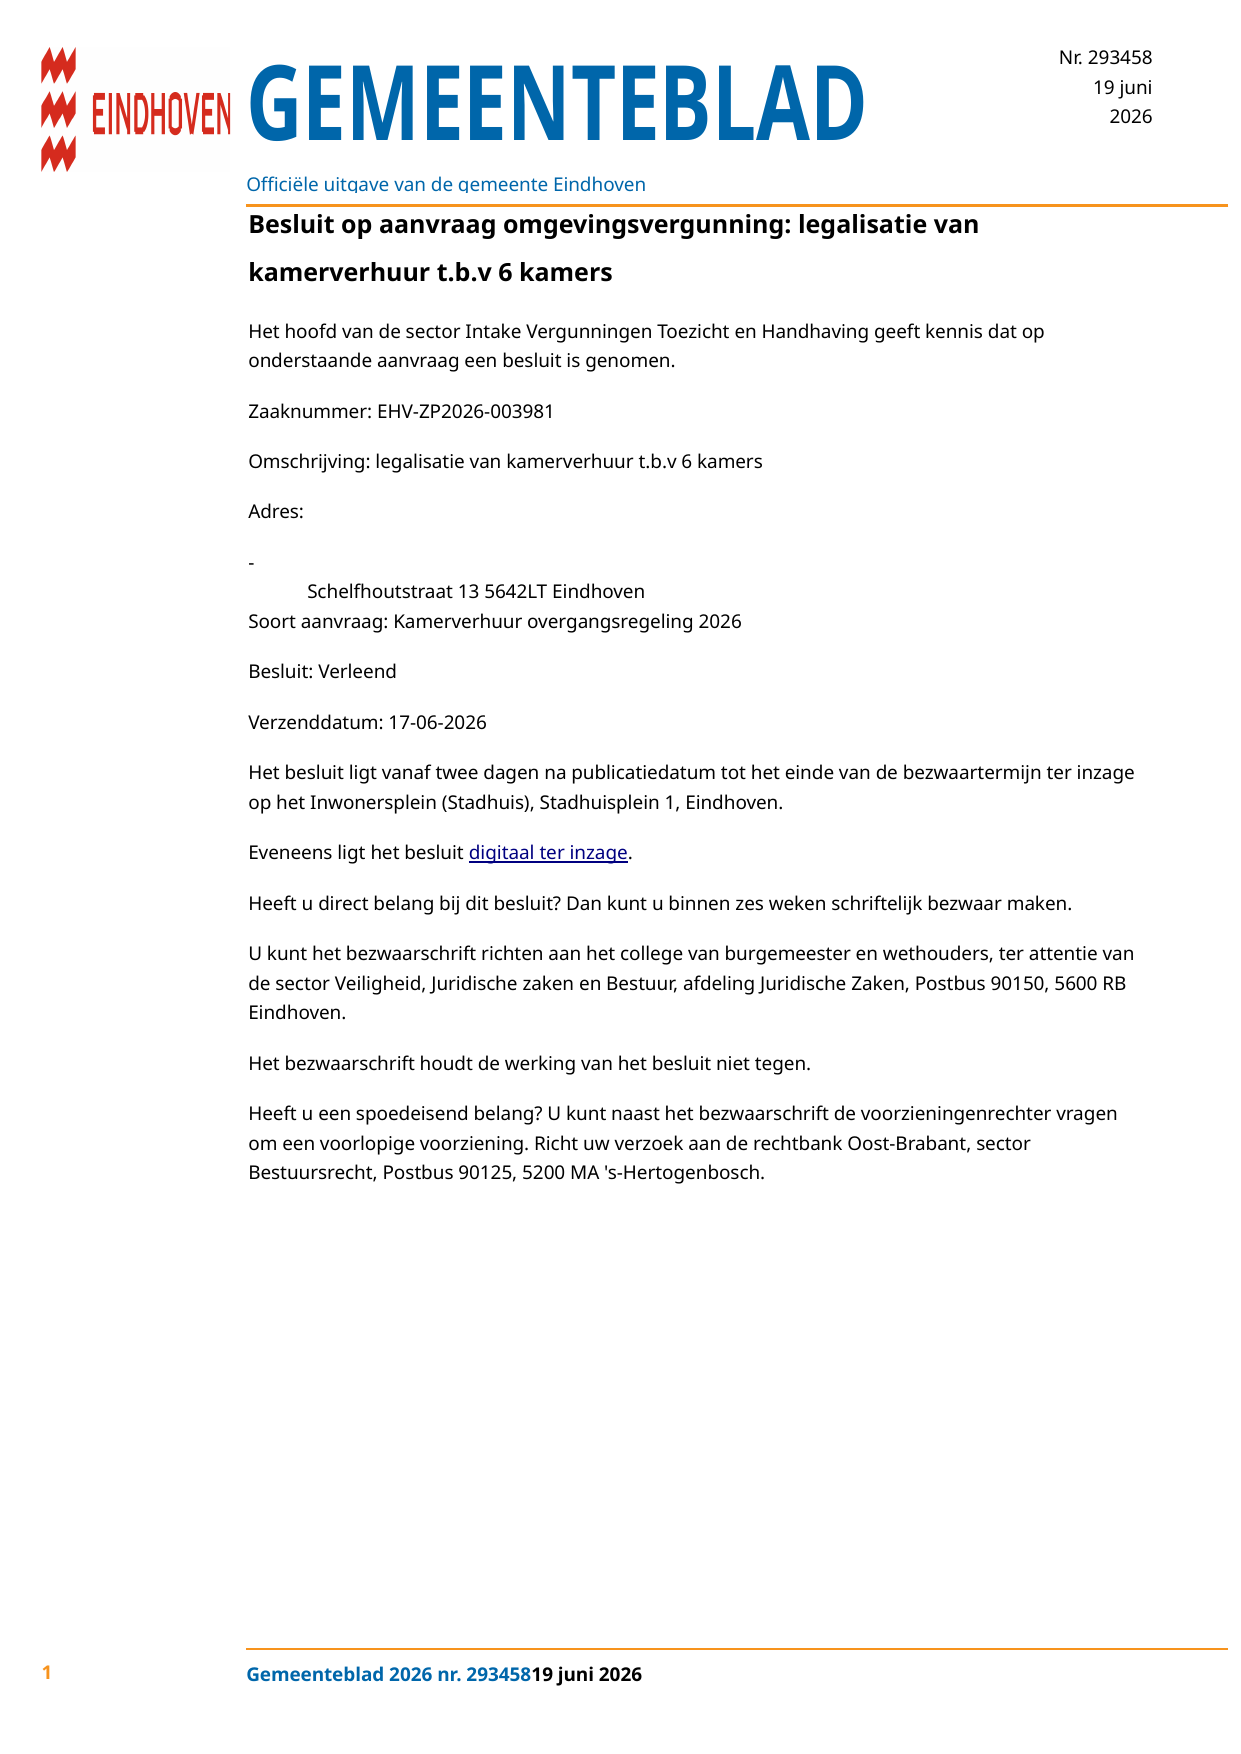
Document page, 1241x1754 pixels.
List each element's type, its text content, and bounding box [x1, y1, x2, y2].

text Besluit op aanvraag omgevingsvergunning: legalisatie van kamerverhuur t.b.v 6 kamers [248, 207, 1152, 288]
text Heeft u direct belang bij dit besluit? Dan kunt u binnen zes weken schriftelijk bezwaar maken. [248, 890, 1152, 916]
text Soort aanvraag: Kamerverhuur overgangsregeling 2026 [248, 608, 1152, 634]
text Besluit: Verleend [248, 659, 1152, 684]
text Het besluit ligt vanaf twee dagen na publicatiedatum tot het einde van de bezwaartermijn ter inzage op het Inwonersplein (Stadhuis), Stadhuisplein 1, Eindhoven. [248, 759, 1152, 815]
text Omschrijving: legalisatie van kamerverhuur t.b.v 6 kamers [248, 448, 1152, 474]
text Verzenddatum: 17-06-2026 [248, 709, 1152, 735]
text U kunt het bezwaarschrift richten aan het college van burgemeester en wethouders, ter attentie van de sector Veiligheid, Juridische zaken en Bestuur, afdeling Juridische Zaken, Postbus 90150, 5600 RB Eindhoven. [248, 940, 1152, 1025]
text Heeft u een spoedeisend belang? U kunt naast het bezwaarschrift de voorzieningenrechter vragen om een voorlopige voorziening. Richt uw verzoek aan de rechtbank Oost-Brabant, sector Bestuursrecht, Postbus 90125, 5200 MA 's-Hertogenbosch. [248, 1100, 1152, 1185]
text Eveneens ligt het besluit digitaal ter inzage. [248, 839, 1152, 865]
text Zaaknummer: EHV-ZP2026-003981 [248, 398, 1152, 424]
text Het hoofd van de sector Intake Vergunningen Toezicht en Handhaving geeft kennis dat op onderstaande aanvraag een besluit is genomen. [248, 318, 1152, 373]
picture [41, 47, 231, 172]
text Adres: [248, 499, 1152, 524]
list Schelfhoutstraat 13 5642LT Eindhoven [248, 579, 1152, 604]
text Het bezwaarschrift houdt de werking van het besluit niet tegen. [248, 1050, 1152, 1076]
